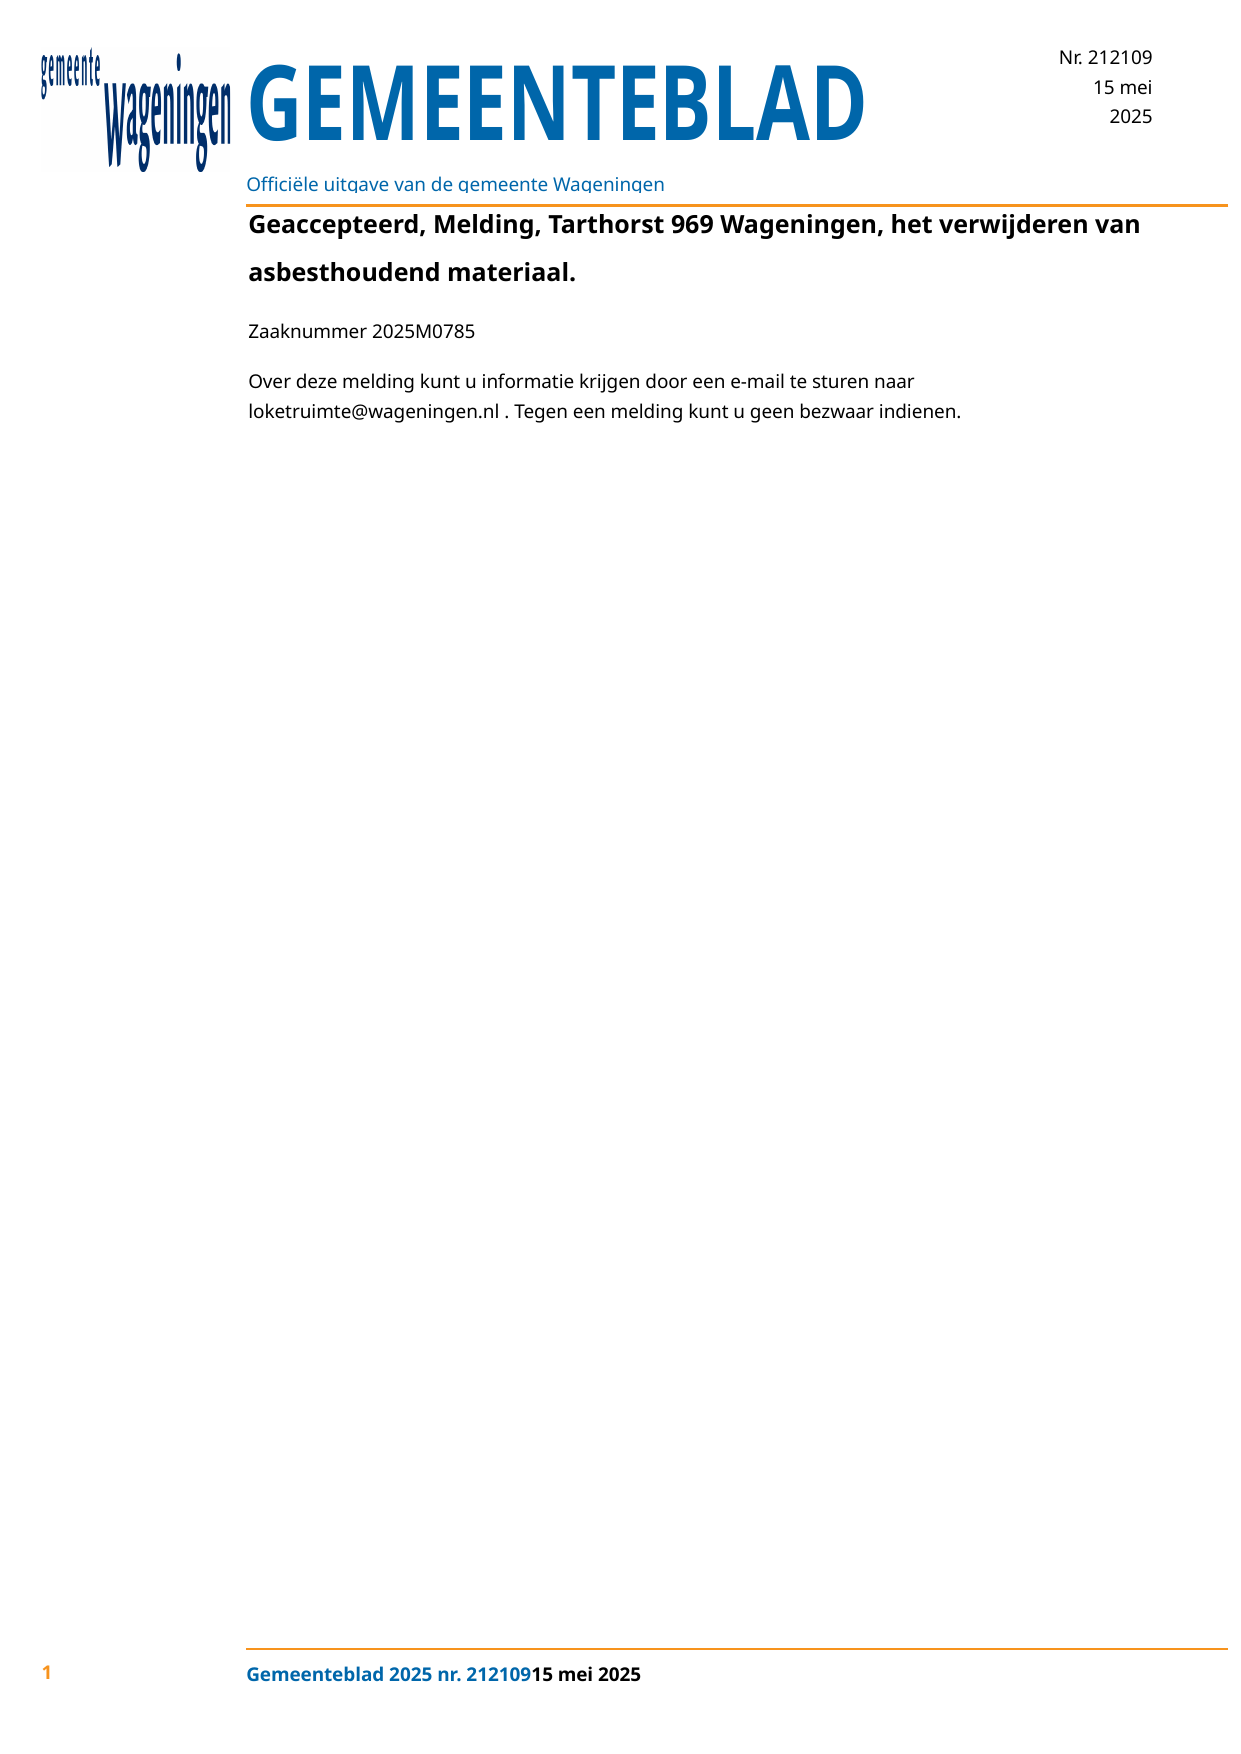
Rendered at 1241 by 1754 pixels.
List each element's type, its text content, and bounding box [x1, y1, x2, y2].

text Over deze melding kunt u informatie krijgen door een e-mail te sturen naar loketruimte@wageningen.nl . Tegen een melding kunt u geen bezwaar indienen. [248, 368, 1152, 424]
text Zaaknummer 2025M0785 [248, 318, 1152, 344]
picture [41, 47, 231, 172]
text Geaccepteerd, Melding, Tarthorst 969 Wageningen, het verwijderen van asbesthoudend materiaal. [248, 207, 1152, 288]
